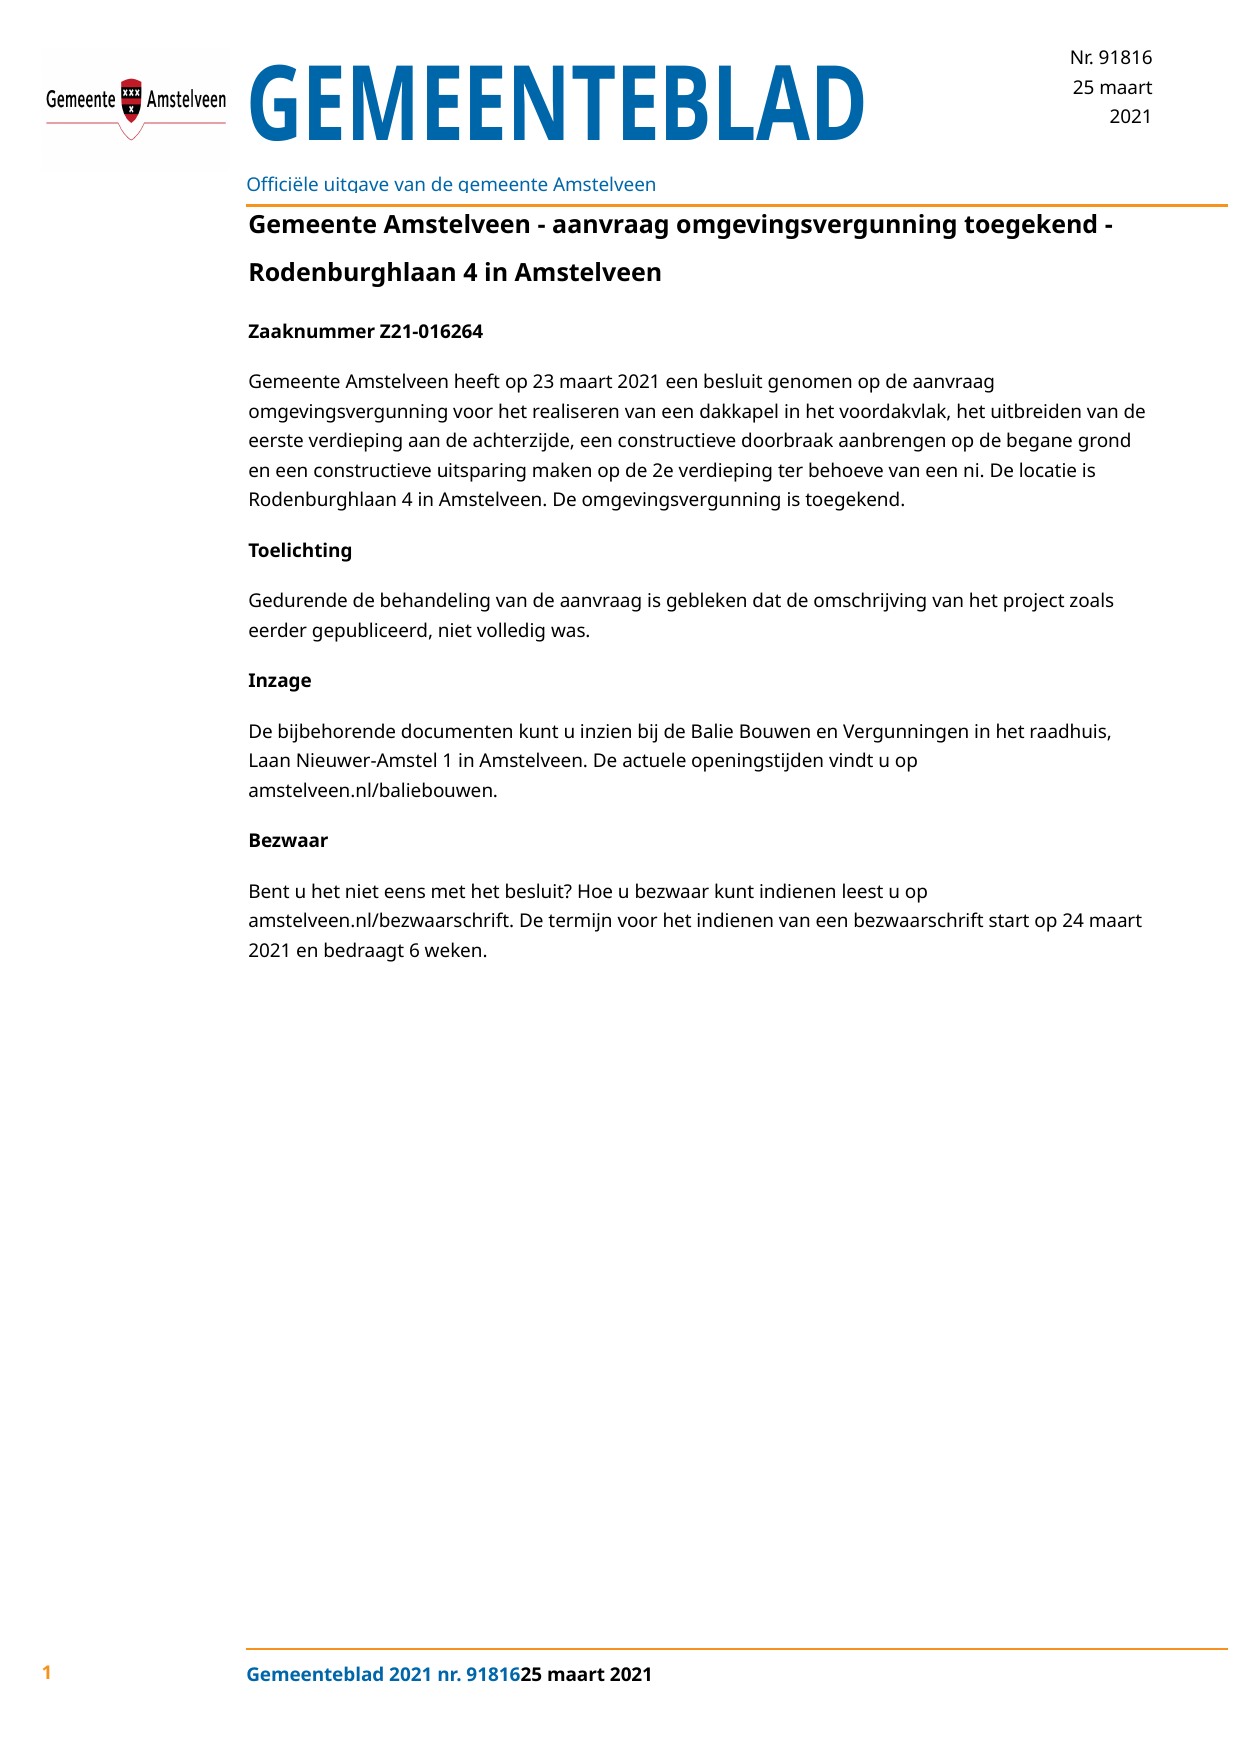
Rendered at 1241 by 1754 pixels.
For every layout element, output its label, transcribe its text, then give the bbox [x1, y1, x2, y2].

text Gedurende de behandeling van de aanvraag is gebleken dat de omschrijving van het project zoals eerder gepubliceerd, niet volledig was. [248, 587, 1152, 643]
text Bent u het niet eens met het besluit? Hoe u bezwaar kunt indienen leest u op amstelveen.nl/bezwaarschrift. De termijn voor het indienen van een bezwaarschrift start op 24 maart 2021 en bedraagt 6 weken. [248, 878, 1152, 963]
text Gemeente Amstelveen heeft op 23 maart 2021 een besluit genomen op de aanvraag omgevingsvergunning voor het realiseren van een dakkapel in het voordakvlak, het uitbreiden van de eerste verdieping aan de achterzijde, een constructieve doorbraak aanbrengen op de begane grond en een constructieve uitsparing maken op de 2e verdieping ter behoeve van een ni. De locatie is Rodenburghlaan 4 in Amstelveen. De omgevingsvergunning is toegekend. [248, 368, 1152, 512]
text Inzage [248, 667, 1152, 693]
text Zaaknummer Z21-016264 [248, 318, 1152, 344]
picture [41, 47, 231, 172]
text De bijbehorende documenten kunt u inzien bij de Balie Bouwen en Vergunningen in het raadhuis, Laan Nieuwer-Amstel 1 in Amstelveen. De actuele openingstijden vindt u op amstelveen.nl/baliebouwen. [248, 718, 1152, 803]
text Toelichting [248, 537, 1152, 563]
text Gemeente Amstelveen - aanvraag omgevingsvergunning toegekend - Rodenburghlaan 4 in Amstelveen [248, 207, 1152, 288]
text Bezwaar [248, 827, 1152, 853]
